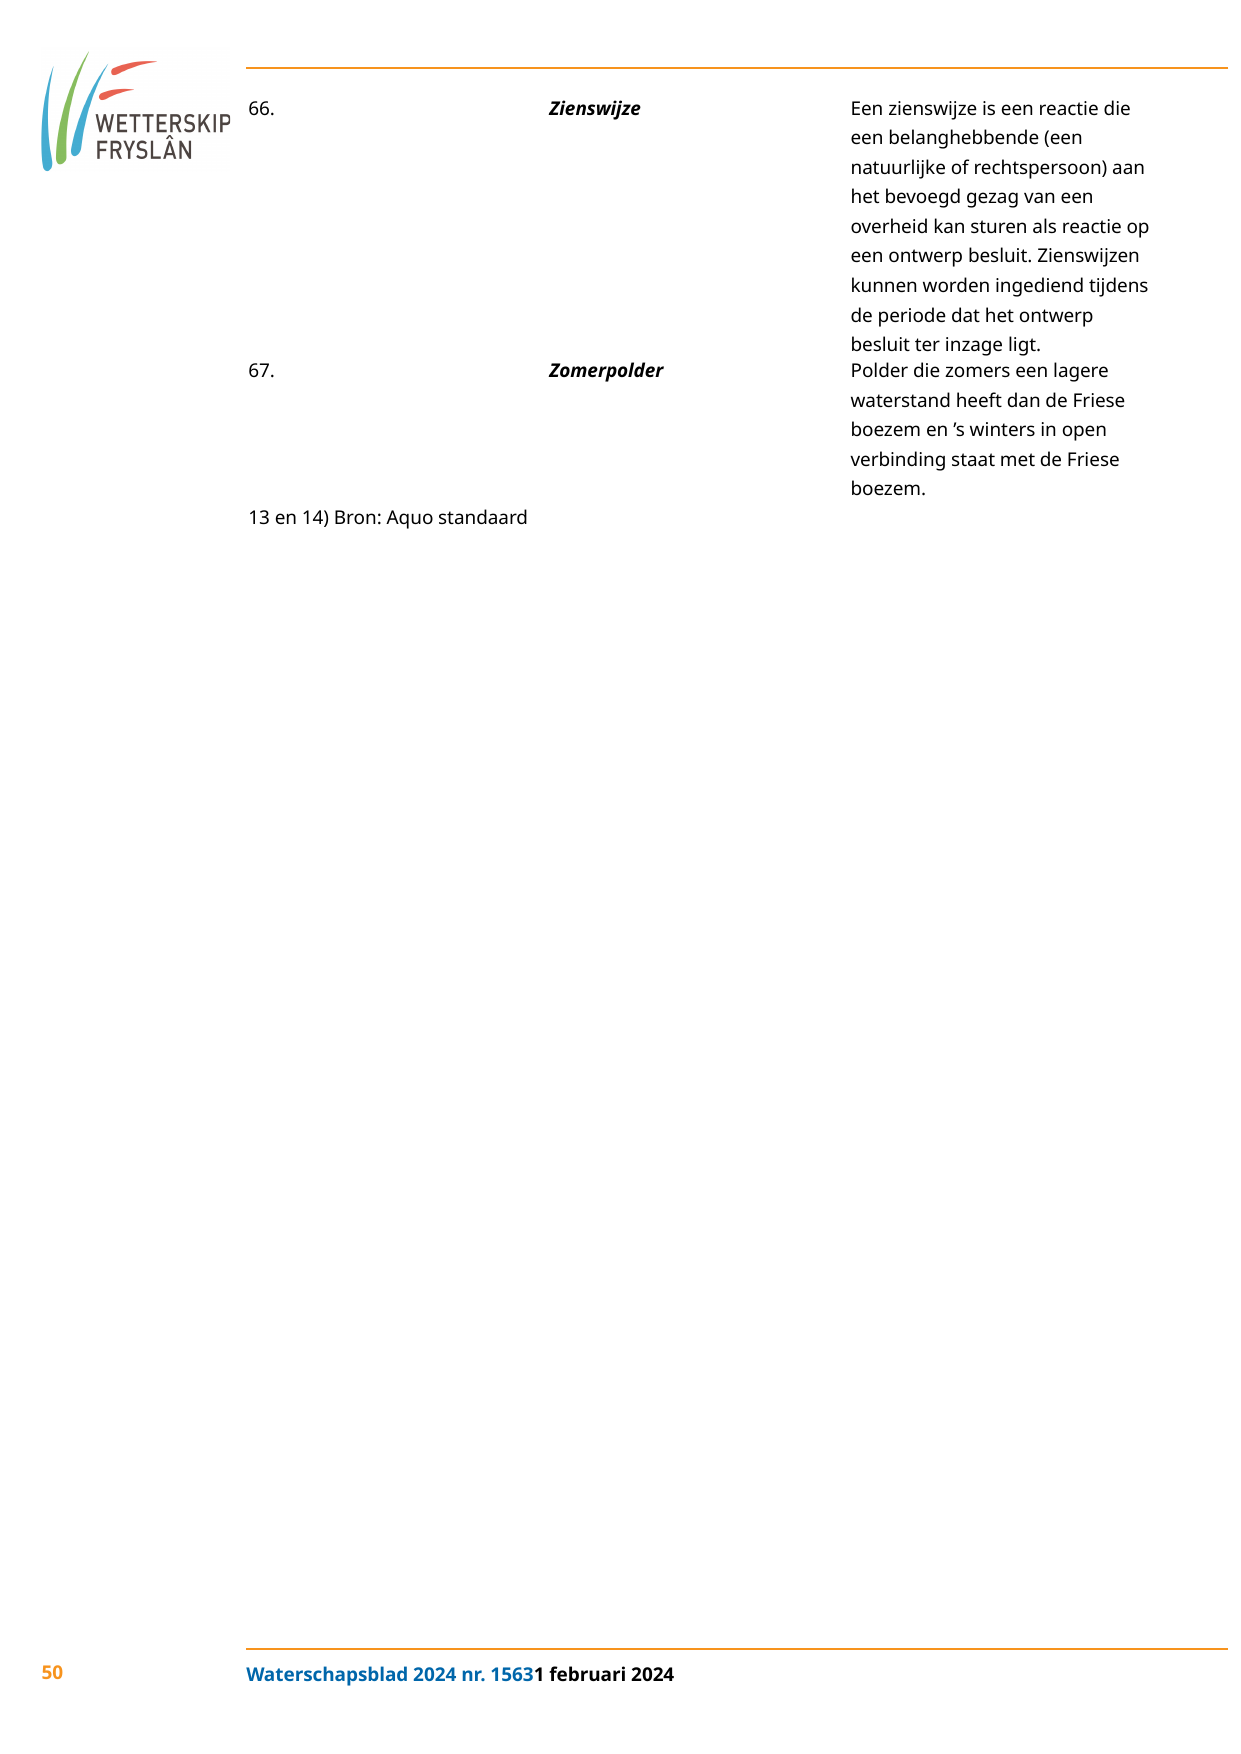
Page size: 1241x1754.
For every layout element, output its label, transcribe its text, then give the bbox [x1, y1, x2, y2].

table_cell Polder die zomers een lagere waterstand heeft dan de Friese boezem en ’s winters in open verbinding staat met de Friese boezem. [850, 357, 1152, 501]
table_cell Een zienswijze is een reactie die een belanghebbende (een natuurlijke of rechtspersoon) aan het bevoegd gezag van een overheid kan sturen als reactie op een ontwerp besluit. Zienswijzen kunnen worden ingediend tijdens de periode dat het ontwerp besluit ter inzage ligt. [850, 95, 1152, 357]
table_cell Zienswijze [549, 95, 850, 357]
table_cell 66. [248, 95, 549, 357]
picture [41, 47, 231, 172]
table_cell Zomerpolder [549, 357, 850, 501]
table_cell 67. [248, 357, 549, 501]
text 13 en 14) Bron: Aquo standaard [248, 504, 1152, 530]
